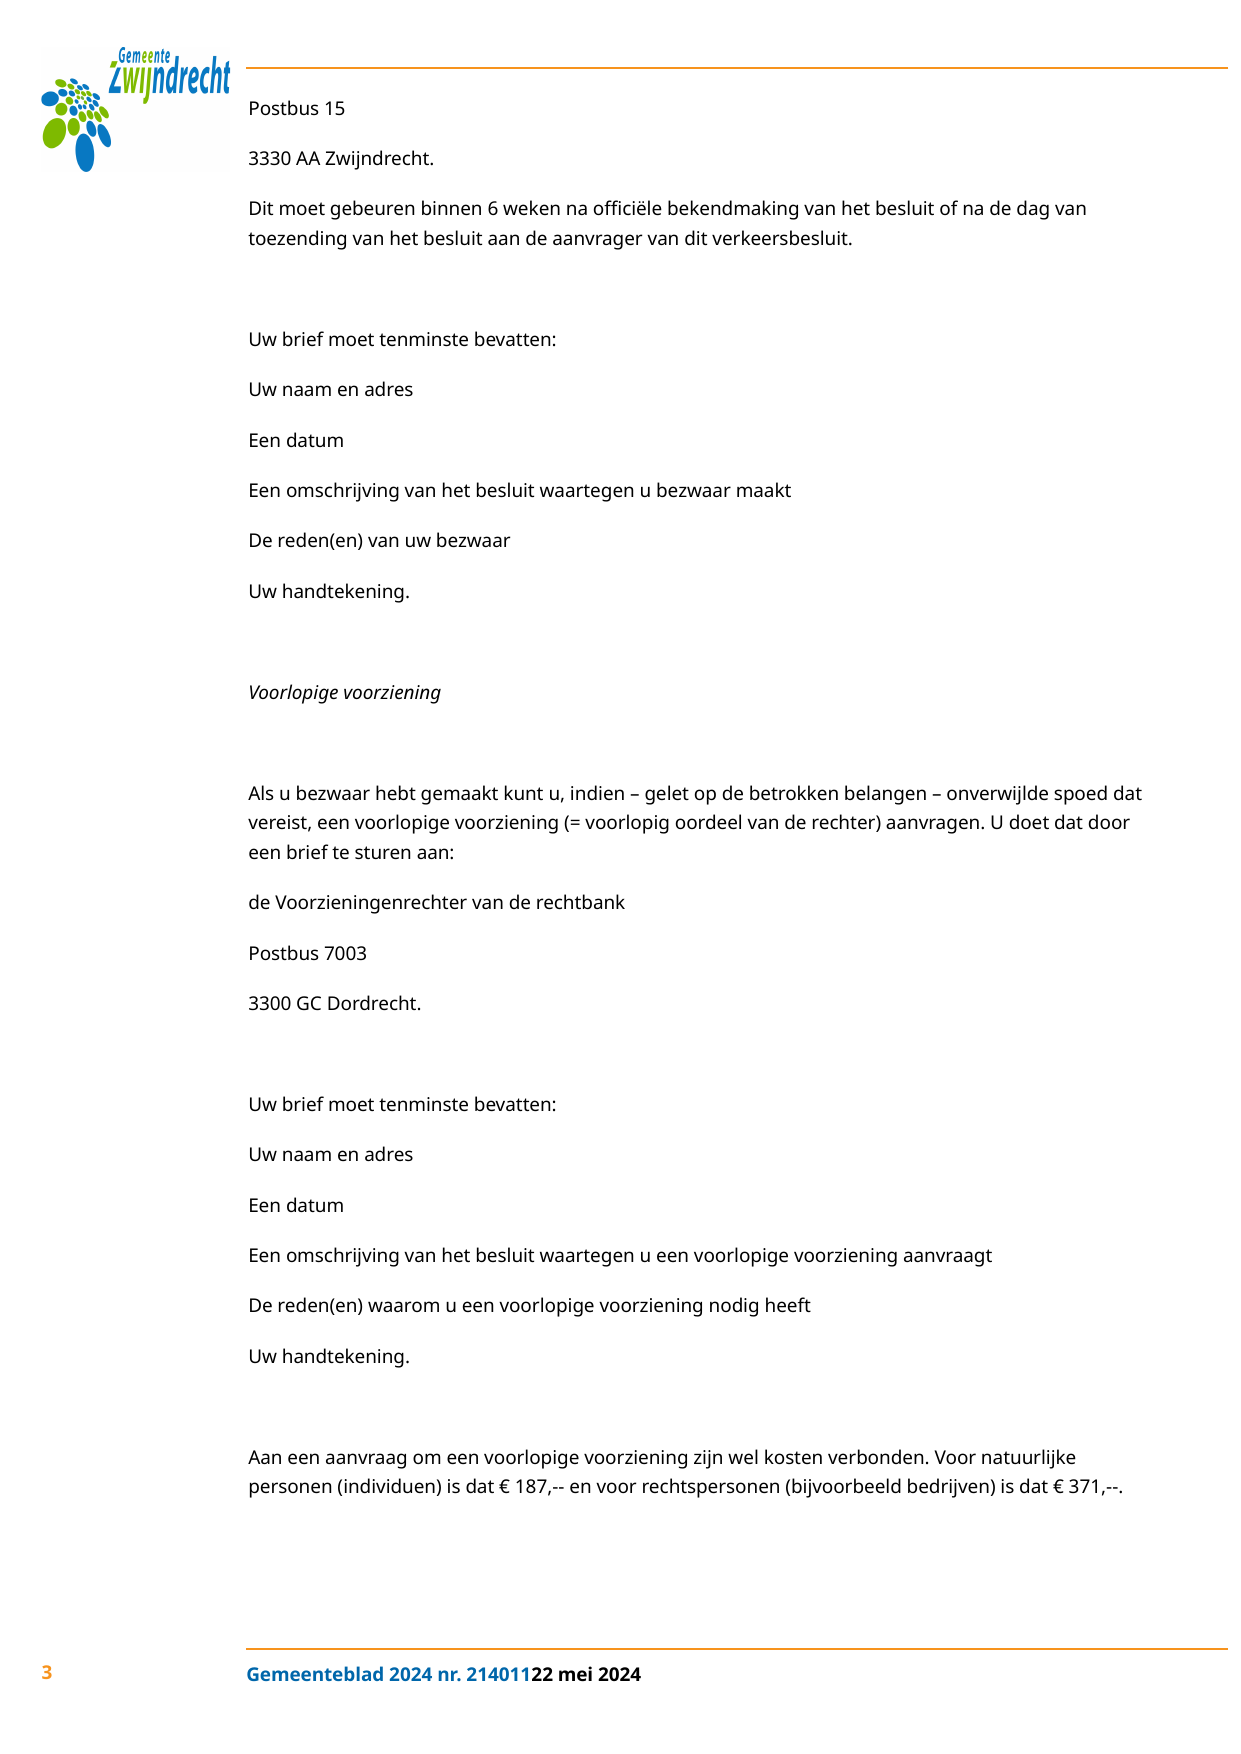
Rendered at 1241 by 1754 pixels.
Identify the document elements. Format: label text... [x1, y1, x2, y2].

text Dit moet gebeuren binnen 6 weken na officiële bekendmaking van het besluit of na de dag van toezending van het besluit aan de aanvrager van dit verkeersbesluit. [248, 196, 1152, 251]
text Uw brief moet tenminste bevatten: [248, 326, 1152, 352]
text Postbus 7003 [248, 940, 1152, 966]
text Postbus 15 [248, 95, 1152, 121]
text Uw handtekening. [248, 578, 1152, 604]
text Een datum [248, 1192, 1152, 1218]
picture [41, 47, 231, 172]
text Voorlopige voorziening [248, 679, 1152, 705]
text Een omschrijving van het besluit waartegen u bezwaar maakt [248, 477, 1152, 503]
text Aan een aanvraag om een voorlopige voorziening zijn wel kosten verbonden. Voor natuurlijke personen (individuen) is dat € 187,-- en voor rechtspersonen (bijvoorbeeld bedrijven) is dat € 371,--. [248, 1444, 1152, 1499]
text Een datum [248, 427, 1152, 453]
text de Voorzieningenrechter van de rechtbank [248, 889, 1152, 915]
text Uw naam en adres [248, 376, 1152, 402]
text Als u bezwaar hebt gemaakt kunt u, indien – gelet op de betrokken belangen – onverwijlde spoed dat vereist, een voorlopige voorziening (= voorlopig oordeel van de rechter) aanvragen. U doet dat door een brief te sturen aan: [248, 780, 1152, 865]
text Uw handtekening. [248, 1343, 1152, 1369]
text De reden(en) van uw bezwaar [248, 528, 1152, 553]
text De reden(en) waarom u een voorlopige voorziening nodig heeft [248, 1293, 1152, 1318]
text Een omschrijving van het besluit waartegen u een voorlopige voorziening aanvraagt [248, 1242, 1152, 1268]
text Uw naam en adres [248, 1141, 1152, 1167]
text 3300 GC Dordrecht. [248, 990, 1152, 1016]
text 3330 AA Zwijndrecht. [248, 145, 1152, 171]
text Uw brief moet tenminste bevatten: [248, 1091, 1152, 1117]
